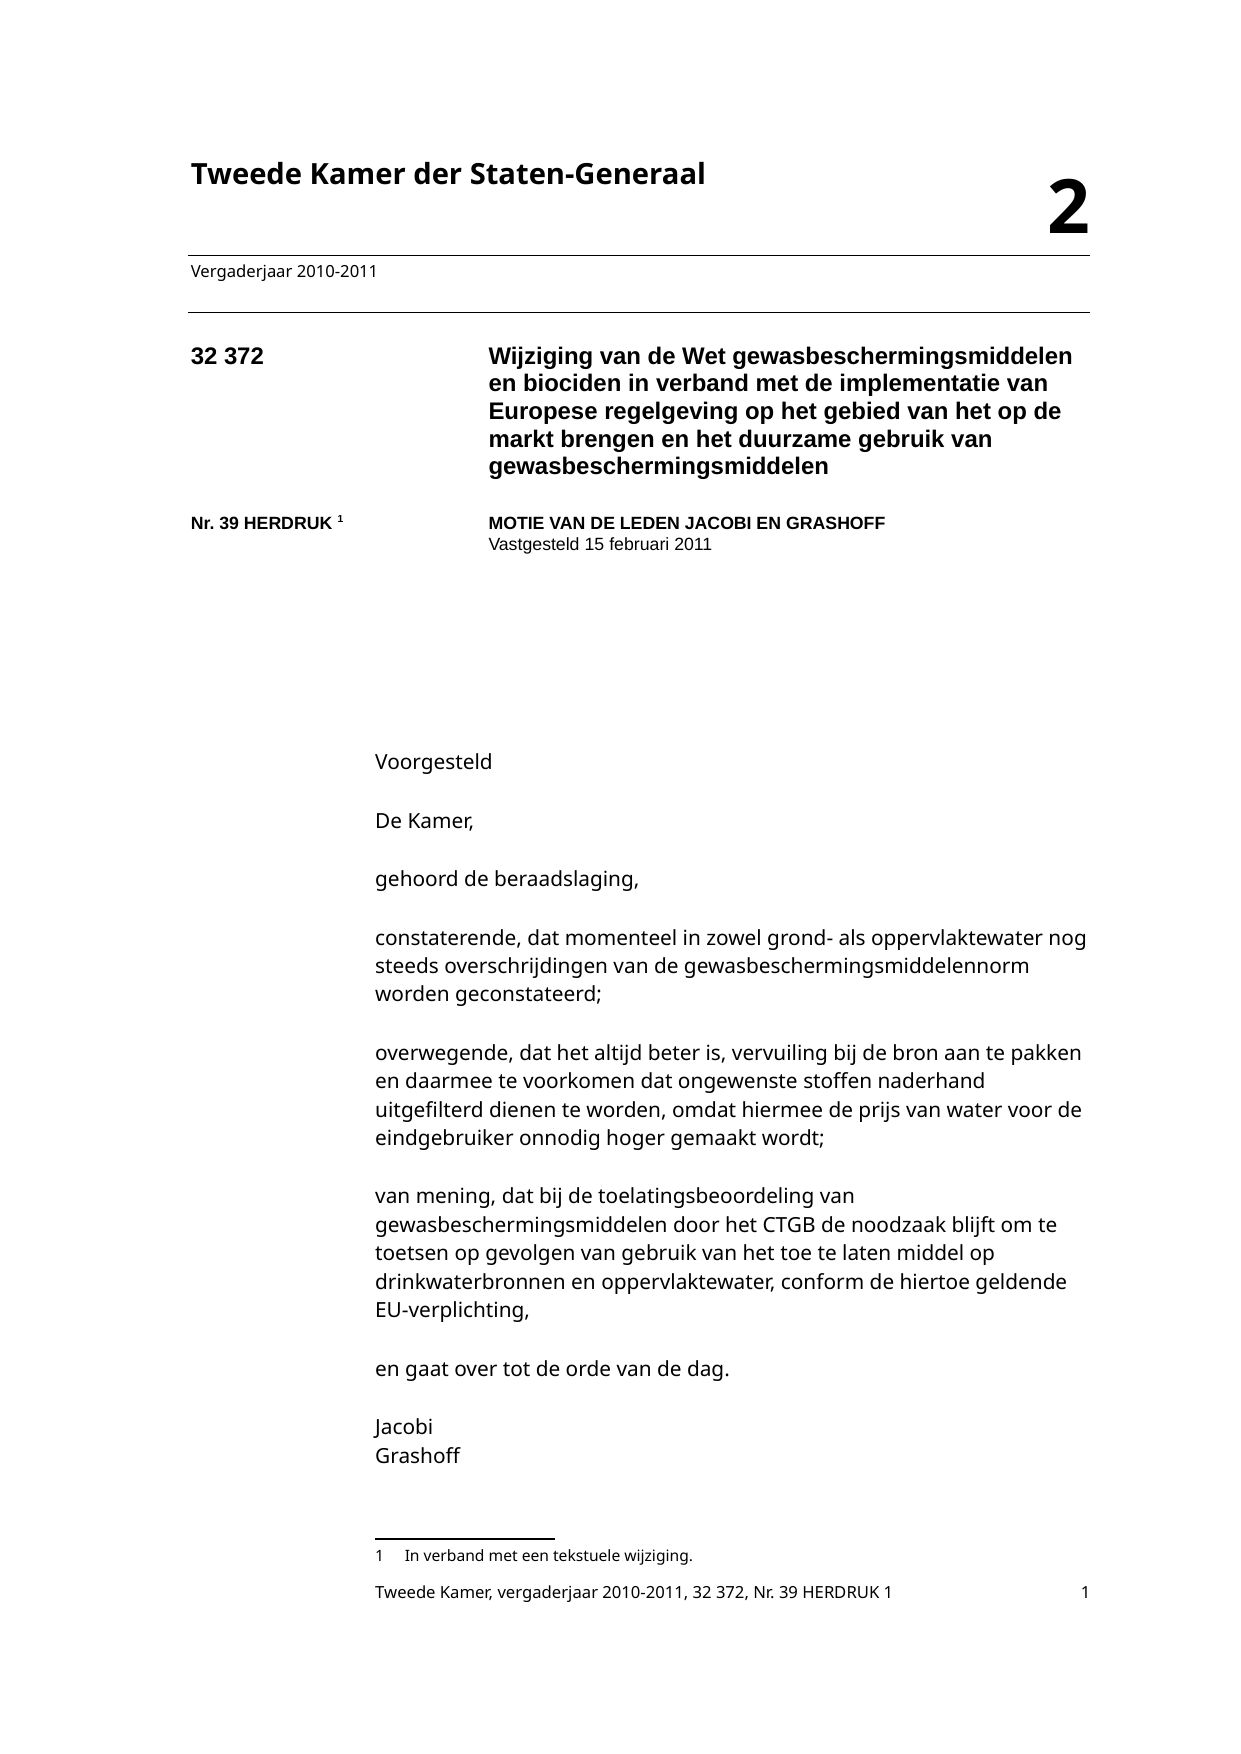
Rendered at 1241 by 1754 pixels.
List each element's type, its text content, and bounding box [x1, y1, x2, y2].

text De Kamer, [375, 806, 1090, 834]
table_cell Wijziging van de Wet gewasbeschermingsmiddelen en biociden in verband met de implementatie van Europese regelgeving op het gebied van het op de markt brengen en het duurzame gebruik van gewasbeschermingsmiddelen [485, 339, 1090, 510]
text Grashoff [375, 1441, 1090, 1469]
text overwegende, dat het altijd beter is, vervuiling bij de bron aan te pakken en daarmee te voorkomen dat ongewenste stoffen naderhand uitgefilterd dienen te worden, omdat hiermee de prijs van water voor de eindgebruiker onnodig hoger gemaakt wordt; [375, 1038, 1090, 1152]
table_cell [485, 256, 1090, 312]
table_cell Vergaderjaar 2010-2011 [188, 256, 485, 312]
table_cell [188, 313, 485, 339]
table_cell 32 372 [188, 339, 485, 510]
text constaterende, dat momenteel in zowel grond- als oppervlaktewater nog steeds overschrijdingen van de gewasbeschermingsmiddelennorm worden geconstateerd; [375, 923, 1090, 1008]
table_header 2 [910, 150, 1090, 255]
table_cell [485, 313, 1090, 339]
table_header Tweede Kamer der Staten-Generaal [188, 150, 909, 255]
text Jacobi [375, 1412, 1090, 1441]
table_cell Nr. 39 HERDRUK [188, 510, 485, 629]
text en gaat over tot de orde van de dag. [375, 1354, 1090, 1382]
text gehoord de beraadslaging, [375, 864, 1090, 893]
text van mening, dat bij de toelatingsbeoordeling van gewasbeschermingsmiddelen door het CTGB de noodzaak blijft om te toetsen op gevolgen van gebruik van het toe te laten middel op drinkwaterbronnen en oppervlaktewater, conform de hiertoe geldende EU-verplichting, [375, 1182, 1090, 1324]
table_cell MOTIE VAN DE LEDEN JACOBI EN GRASHOFF Vastgesteld 15 februari 2011 [485, 510, 1090, 629]
text Voorgesteld [375, 747, 1090, 776]
